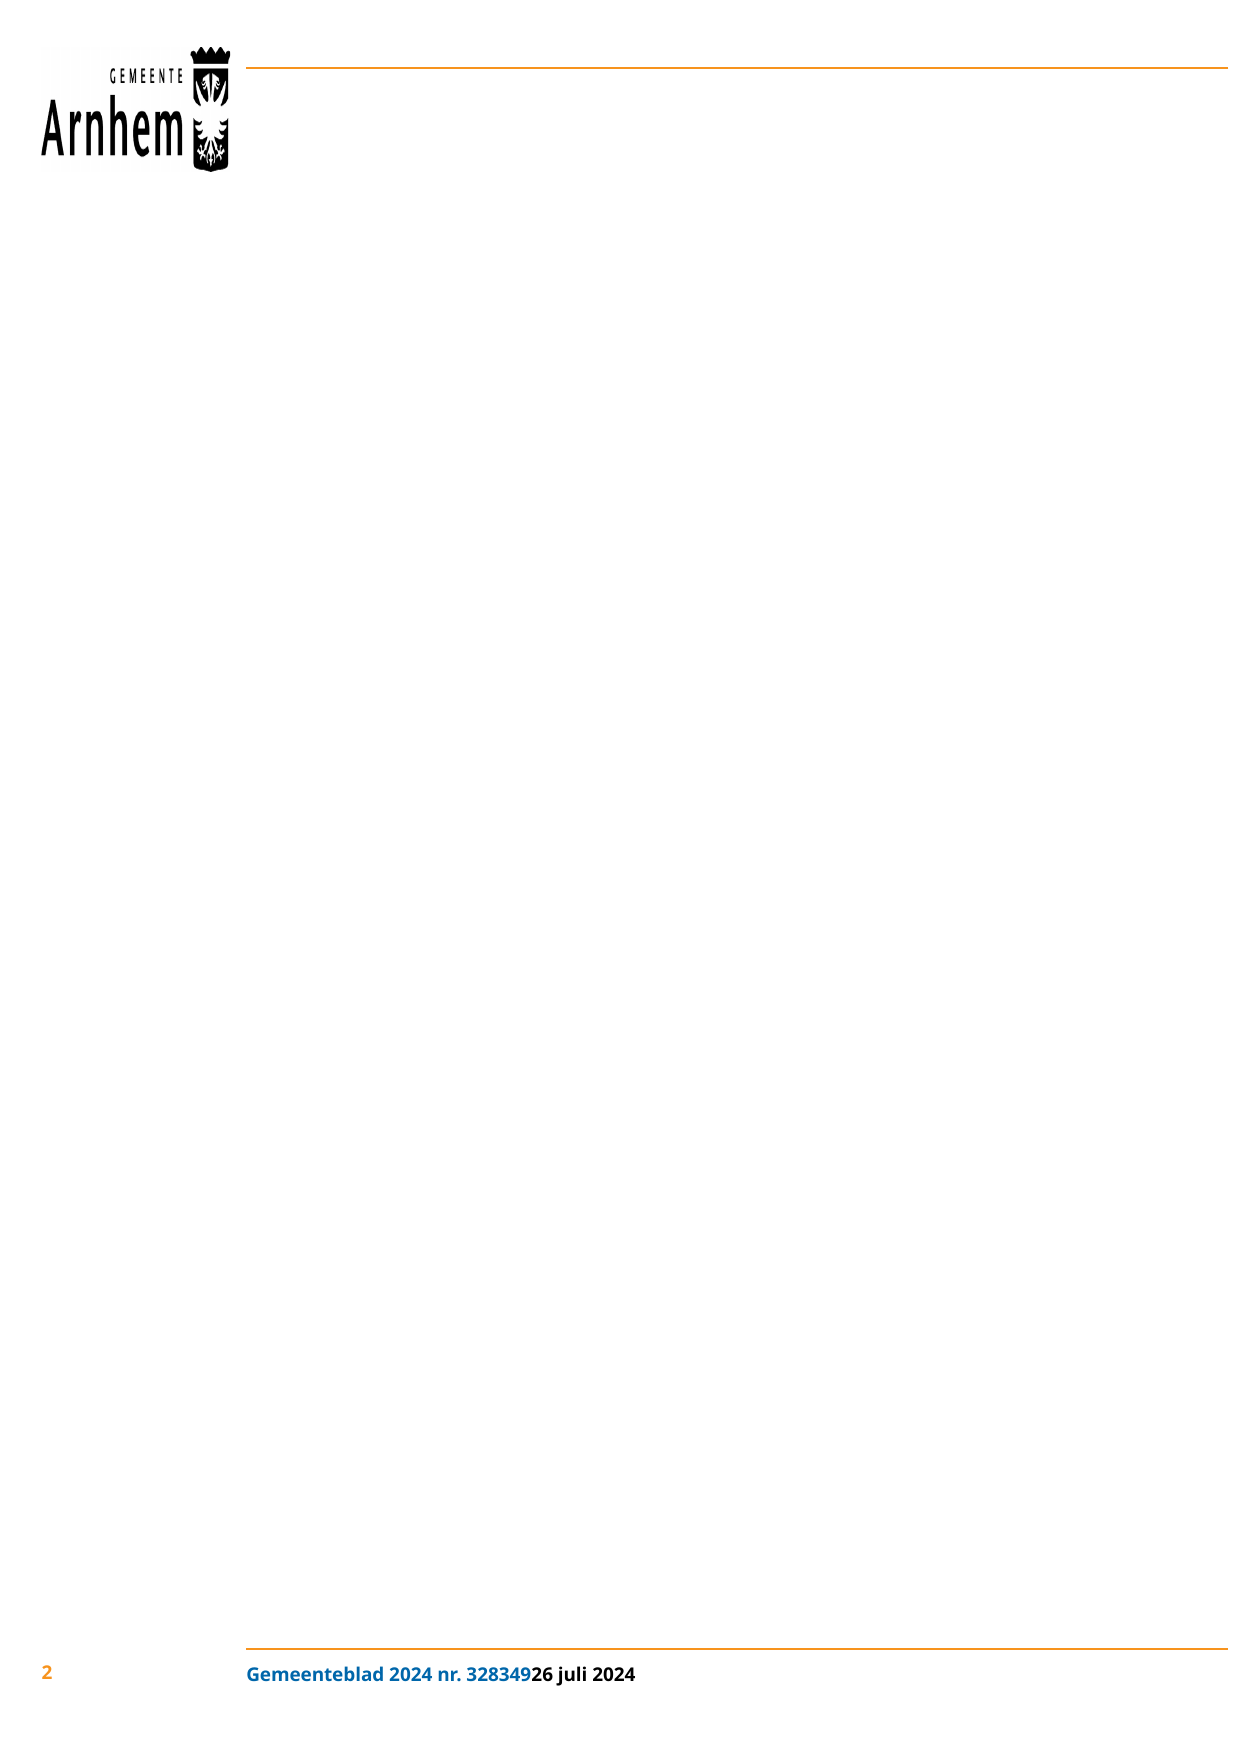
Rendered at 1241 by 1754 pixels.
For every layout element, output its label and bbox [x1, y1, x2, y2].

picture [41, 47, 231, 172]
